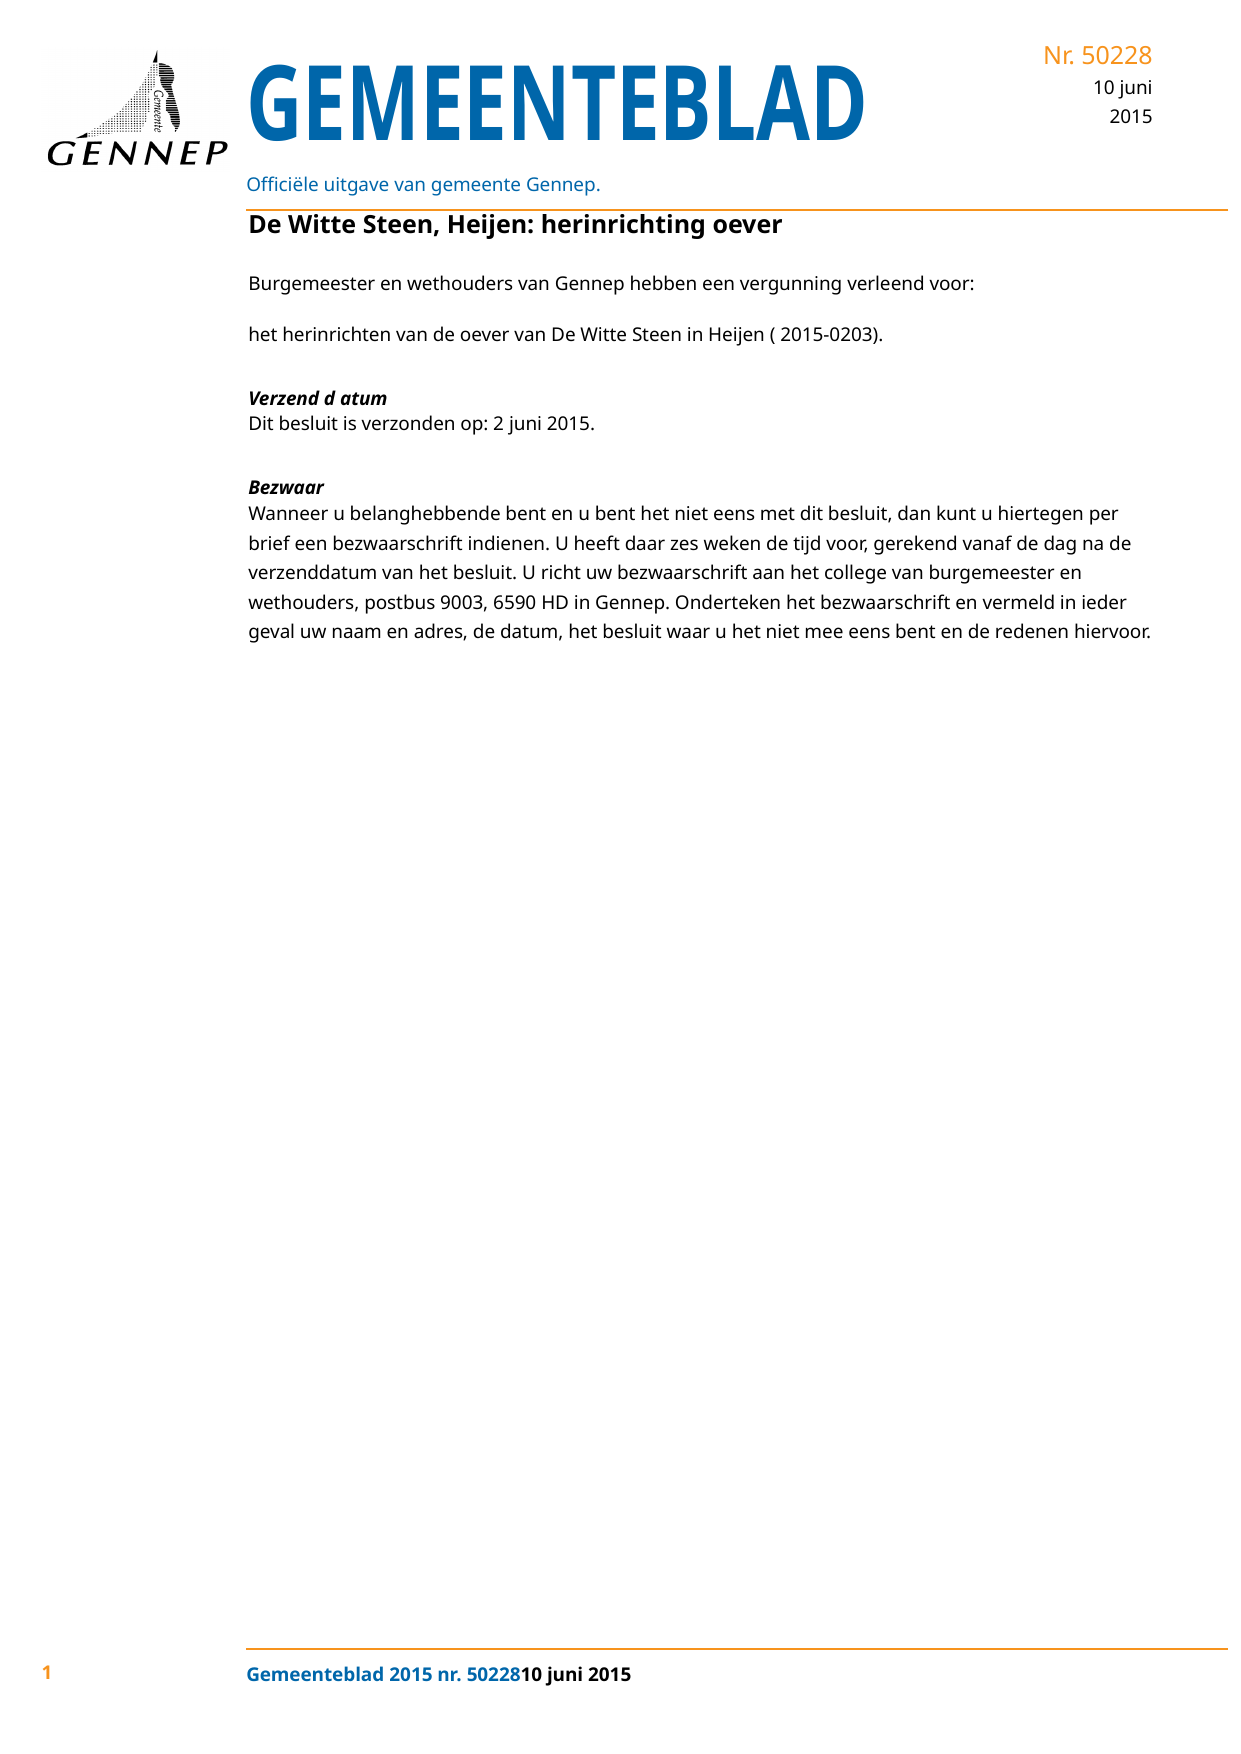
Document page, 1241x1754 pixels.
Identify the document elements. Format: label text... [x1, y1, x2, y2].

text Verzend d atum [248, 385, 1152, 410]
text De Witte Steen, Heijen: herinrichting oever [248, 211, 1152, 241]
text Dit besluit is verzonden op: 2 juni 2015. [248, 410, 1152, 436]
text Burgemeester en wethouders van Gennep hebben een vergunning verleend voor: [248, 270, 1152, 296]
text Bezwaar [248, 474, 1152, 500]
text Wanneer u belanghebbende bent en u bent het niet eens met dit besluit, dan kunt u hiertegen per brief een bezwaarschrift indienen. U heeft daar zes weken de tijd voor, gerekend vanaf de dag na de verzenddatum van het besluit. U richt uw bezwaarschrift aan het college van burgemeester en wethouders, postbus 9003, 6590 HD in Gennep. Onderteken het bezwaarschrift en vermeld in ieder geval uw naam en adres, de datum, het besluit waar u het niet mee eens bent en de redenen hiervoor. [248, 500, 1152, 644]
picture [41, 47, 231, 172]
text het herinrichten van de oever van De Witte Steen in Heijen ( 2015-0203). [248, 321, 1152, 346]
